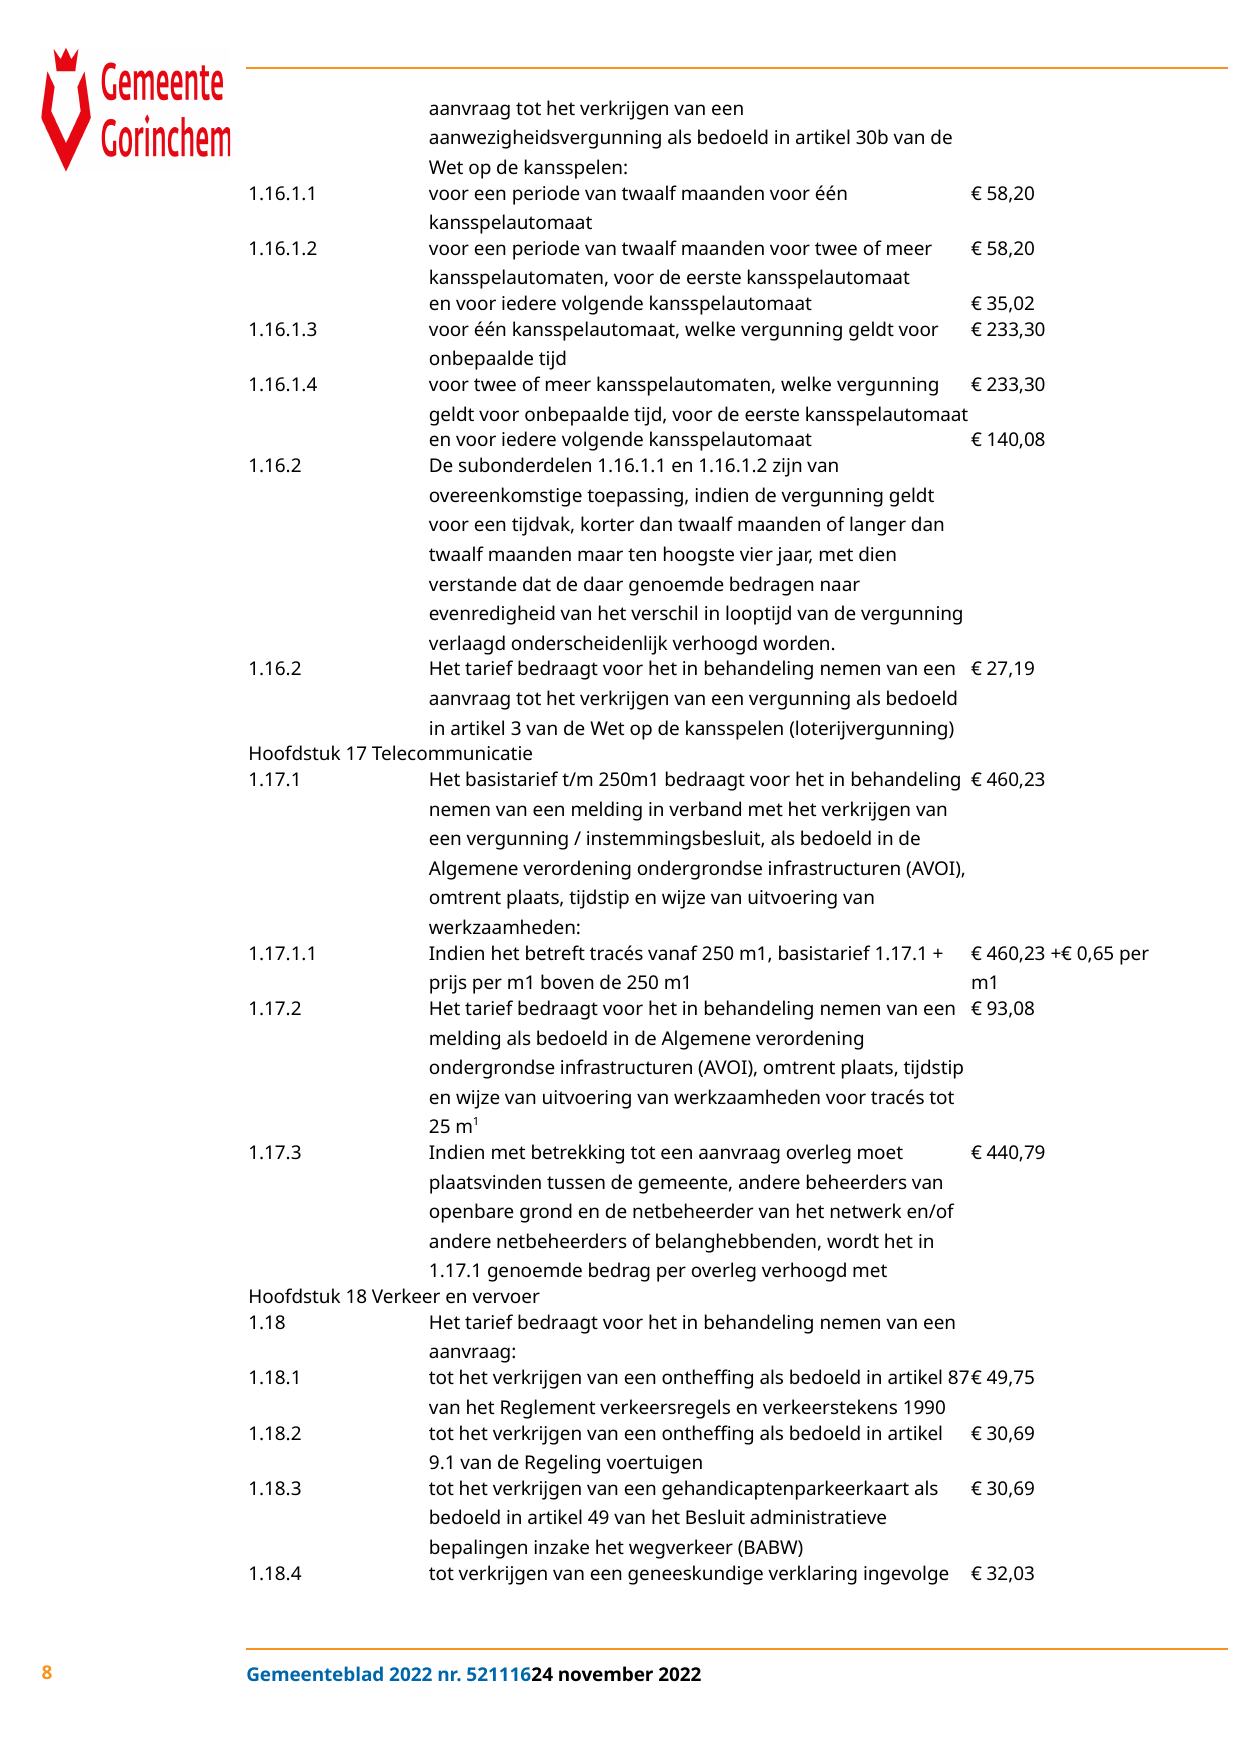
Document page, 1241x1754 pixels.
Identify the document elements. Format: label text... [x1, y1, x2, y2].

table_cell voor een periode van twaalf maanden voor één kansspelautomaat [429, 180, 971, 235]
table_cell tot verkrijgen van een geneeskundige verklaring ingevolge [429, 1560, 971, 1586]
table_cell Het tarief bedraagt voor het in behandeling nemen van een melding als bedoeld in de Algemene verordening ondergrondse infrastructuren (AVOI), omtrent plaats, tijdstip en wijze van uitvoering van werkzaamheden voor tracés tot 25 m1 [429, 995, 971, 1139]
table_cell Het tarief bedraagt voor het in behandeling nemen van een aanvraag: [429, 1309, 971, 1364]
table_cell en voor iedere volgende kansspelautomaat [429, 427, 971, 452]
table_cell 1.16.1.1 [248, 180, 429, 235]
table_cell € 30,69 [971, 1420, 1152, 1475]
table_cell voor een periode van twaalf maanden voor twee of meer kansspelautomaten, voor de eerste kansspelautomaat [429, 235, 971, 290]
table_cell tot het verkrijgen van een ontheffing als bedoeld in artikel 9.1 van de Regeling voertuigen [429, 1420, 971, 1475]
table_cell 1.18.4 [248, 1560, 429, 1586]
picture [41, 47, 231, 172]
table_cell 1.17.2 [248, 995, 429, 1139]
table_cell 1.16.2 [248, 453, 429, 656]
table_cell [248, 95, 429, 180]
table_cell € 460,23 [971, 766, 1152, 940]
table_cell tot het verkrijgen van een gehandicaptenparkeerkaart als bedoeld in artikel 49 van het Besluit administratieve bepalingen inzake het wegverkeer (BABW) [429, 1475, 971, 1560]
table_cell € 30,69 [971, 1475, 1152, 1560]
table_cell voor twee of meer kansspelautomaten, welke vergunning geldt voor onbepaalde tijd, voor de eerste kansspelautomaat [429, 371, 971, 427]
table_cell € 58,20 [971, 235, 1152, 290]
table_cell 1.16.1.2 [248, 235, 429, 316]
table_cell en voor iedere volgende kansspelautomaat [429, 290, 971, 316]
table_cell € 460,23 +€ 0,65 per m1 [971, 940, 1152, 995]
table_cell 1.18.2 [248, 1420, 429, 1475]
table_cell Het tarief bedraagt voor het in behandeling nemen van een aanvraag tot het verkrijgen van een vergunning als bedoeld in artikel 3 van de Wet op de kansspelen (loterijvergunning) [429, 656, 971, 741]
table_cell Hoofdstuk 18 Verkeer en vervoer [248, 1283, 1152, 1309]
table_cell [971, 453, 1152, 656]
table_cell 1.16.1.3 [248, 316, 429, 371]
table_cell 1.16.2 [248, 656, 429, 741]
table_cell € 32,03 [971, 1560, 1152, 1586]
table_cell € 49,75 [971, 1364, 1152, 1420]
table_cell aanvraag tot het verkrijgen van een aanwezigheidsvergunning als bedoeld in artikel 30b van de Wet op de kansspelen: [429, 95, 971, 180]
table_cell € 140,08 [971, 427, 1152, 452]
table_cell 1.18.3 [248, 1475, 429, 1560]
table_cell € 58,20 [971, 180, 1152, 235]
table_cell [971, 95, 1152, 180]
table_cell € 233,30 [971, 316, 1152, 371]
table_cell [971, 1309, 1152, 1364]
table_cell € 35,02 [971, 290, 1152, 316]
table_cell voor één kansspelautomaat, welke vergunning geldt voor onbepaalde tijd [429, 316, 971, 371]
table_cell Het basistarief t/m 250m1 bedraagt voor het in behandeling nemen van een melding in verband met het verkrijgen van een vergunning / instemmingsbesluit, als bedoeld in de Algemene verordening ondergrondse infrastructuren (AVOI), omtrent plaats, tijdstip en wijze van uitvoering van werkzaamheden: [429, 766, 971, 940]
table_cell 1.17.3 [248, 1139, 429, 1283]
table_cell € 27,19 [971, 656, 1152, 741]
table_cell tot het verkrijgen van een ontheffing als bedoeld in artikel 87 van het Reglement verkeersregels en verkeerstekens 1990 [429, 1364, 971, 1420]
table_cell Hoofdstuk 17 Telecommunicatie [248, 741, 1152, 766]
table_cell De subonderdelen 1.16.1.1 en 1.16.1.2 zijn van overeenkomstige toepassing, indien de vergunning geldt voor een tijdvak, korter dan twaalf maanden of langer dan twaalf maanden maar ten hoogste vier jaar, met dien verstande dat de daar genoemde bedragen naar evenredigheid van het verschil in looptijd van de vergunning verlaagd onderscheidenlijk verhoogd worden. [429, 453, 971, 656]
table_cell 1.16.1.4 [248, 371, 429, 452]
table_cell Indien met betrekking tot een aanvraag overleg moet plaatsvinden tussen de gemeente, andere beheerders van openbare grond en de netbeheerder van het netwerk en/of andere netbeheerders of belanghebbenden, wordt het in 1.17.1 genoemde bedrag per overleg verhoogd met [429, 1139, 971, 1283]
table_cell Indien het betreft tracés vanaf 250 m1, basistarief 1.17.1 + prijs per m1 boven de 250 m1 [429, 940, 971, 995]
table_cell 1.18.1 [248, 1364, 429, 1420]
table_cell 1.17.1 [248, 766, 429, 940]
table_cell € 440,79 [971, 1139, 1152, 1283]
table_cell 1.18 [248, 1309, 429, 1364]
table_cell € 93,08 [971, 995, 1152, 1139]
table_cell 1.17.1.1 [248, 940, 429, 995]
table_cell € 233,30 [971, 371, 1152, 427]
